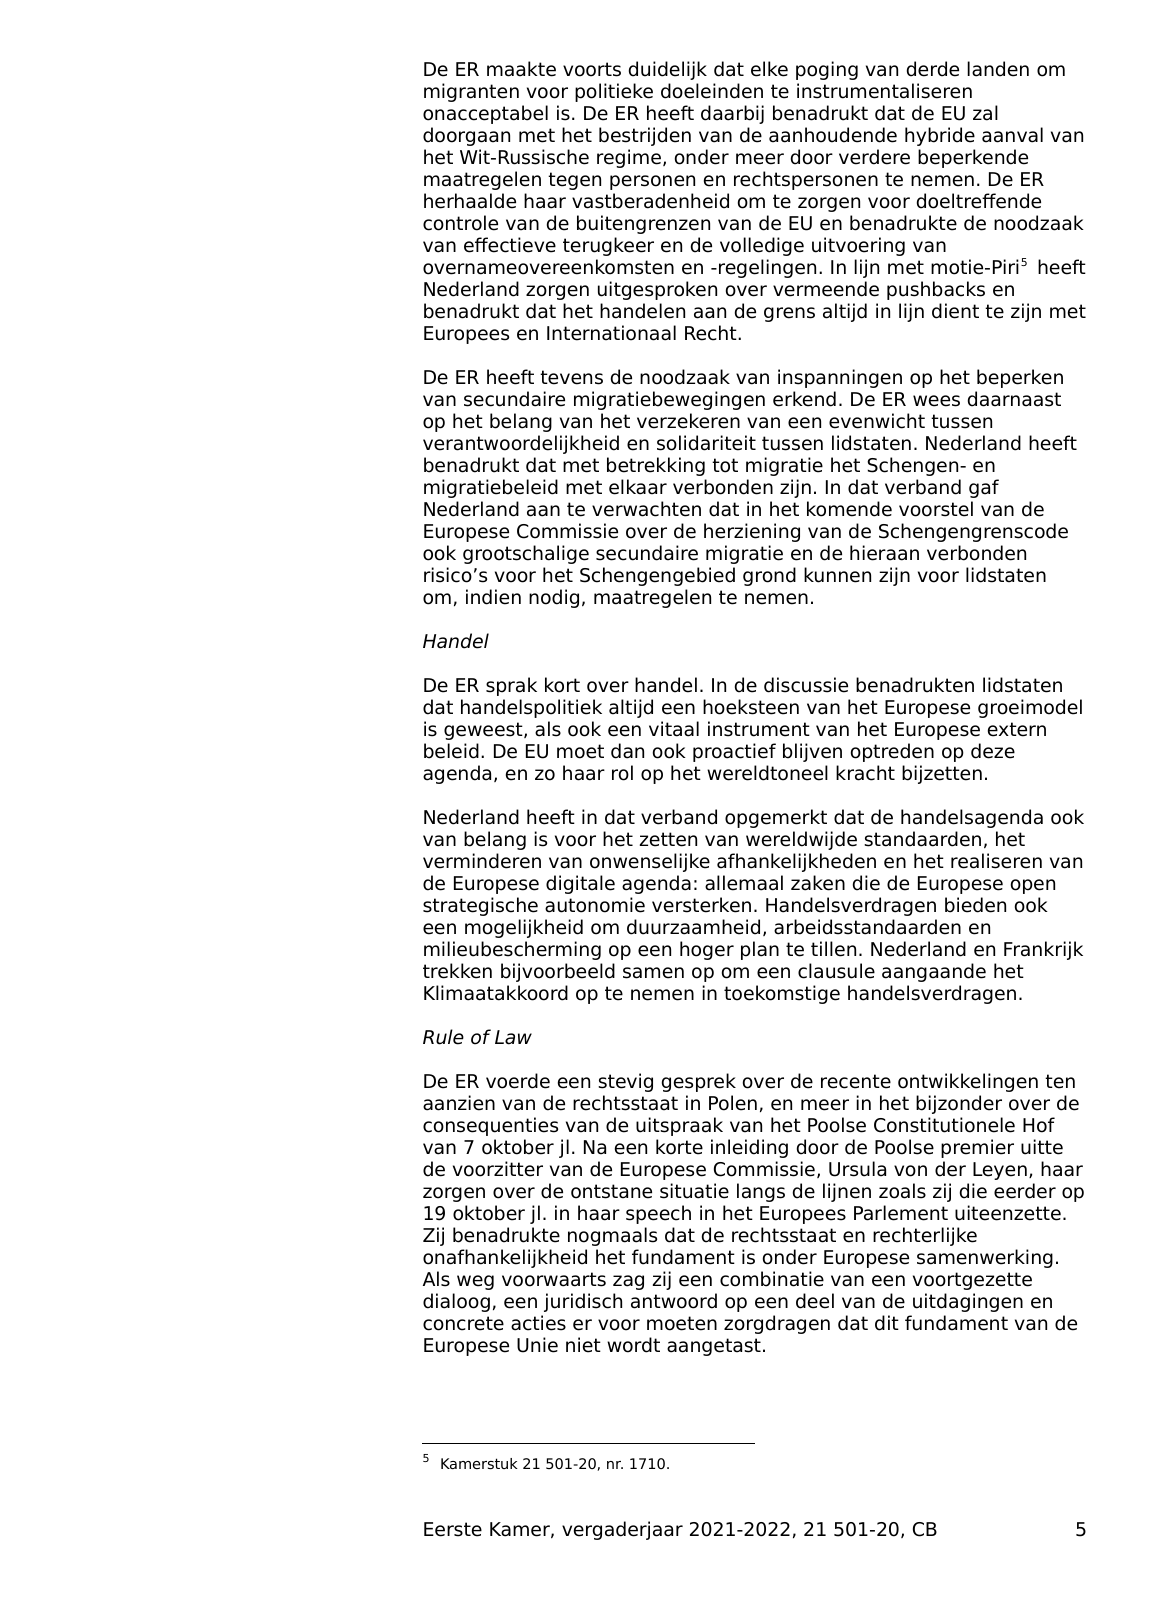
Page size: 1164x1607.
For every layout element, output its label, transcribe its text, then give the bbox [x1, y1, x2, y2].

subtitle Handel [422, 631, 1087, 653]
text De ER maakte voorts duidelijk dat elke poging van derde landen om migranten voor politieke doeleinden te instrumentaliseren onacceptabel is. De ER heeft daarbij benadrukt dat de EU zal doorgaan met het bestrijden van de aanhoudende hybride aanval van het Wit-Russische regime, onder meer door verdere beperkende maatregelen tegen personen en rechtspersonen te nemen. De ER herhaalde haar vastberadenheid om te zorgen voor doeltreffende controle van de buitengrenzen van de EU en benadrukte de noodzaak van effectieve terugkeer en de volledige uitvoering van overnameovereenkomsten en -regelingen. In lijn met motie-Piri heeft Nederland zorgen uitgesproken over vermeende pushbacks en benadrukt dat het handelen aan de grens altijd in lijn dient te zijn met Europees en Internationaal Recht. [422, 59, 1087, 345]
text Nederland heeft in dat verband opgemerkt dat de handelsagenda ook van belang is voor het zetten van wereldwijde standaarden, het verminderen van onwenselijke afhankelijkheden en het realiseren van de Europese digitale agenda: allemaal zaken die de Europese open strategische autonomie versterken. Handelsverdragen bieden ook een mogelijkheid om duurzaamheid, arbeidsstandaarden en milieubescherming op een hoger plan te tillen. Nederland en Frankrijk trekken bijvoorbeeld samen op om een clausule aangaande het Klimaatakkoord op te nemen in toekomstige handelsverdragen. [422, 807, 1087, 1005]
text De ER heeft tevens de noodzaak van inspanningen op het beperken van secundaire migratiebewegingen erkend. De ER wees daarnaast op het belang van het verzekeren van een evenwicht tussen verantwoordelijkheid en solidariteit tussen lidstaten. Nederland heeft benadrukt dat met betrekking tot migratie het Schengen- en migratiebeleid met elkaar verbonden zijn. In dat verband gaf Nederland aan te verwachten dat in het komende voorstel van de Europese Commissie over de herziening van de Schengengrenscode ook grootschalige secundaire migratie en de hieraan verbonden risico’s voor het Schengengebied grond kunnen zijn voor lidstaten om, indien nodig, maatregelen te nemen. [422, 367, 1087, 609]
text De ER voerde een stevig gesprek over de recente ontwikkelingen ten aanzien van de rechtsstaat in Polen, en meer in het bijzonder over de consequenties van de uitspraak van het Poolse Constitutionele Hof van 7 oktober jl. Na een korte inleiding door de Poolse premier uitte de voorzitter van de Europese Commissie, Ursula von der Leyen, haar zorgen over de ontstane situatie langs de lijnen zoals zij die eerder op 19 oktober jl. in haar speech in het Europees Parlement uiteenzette. Zij benadrukte nogmaals dat de rechtsstaat en rechterlijke onafhankelijkheid het fundament is onder Europese samenwerking. Als weg voorwaarts zag zij een combinatie van een voortgezette dialoog, een juridisch antwoord op een deel van de uitdagingen en concrete acties er voor moeten zorgdragen dat dit fundament van de Europese Unie niet wordt aangetast. [422, 1071, 1087, 1357]
subtitle Rule of Law [422, 1027, 1087, 1049]
text De ER sprak kort over handel. In de discussie benadrukten lidstaten dat handelspolitiek altijd een hoeksteen van het Europese groeimodel is geweest, als ook een vitaal instrument van het Europese extern beleid. De EU moet dan ook proactief blijven optreden op deze agenda, en zo haar rol op het wereldtoneel kracht bijzetten. [422, 675, 1087, 785]
text Kamerstuk 21 501-20, nr. 1710. [422, 1452, 1087, 1474]
